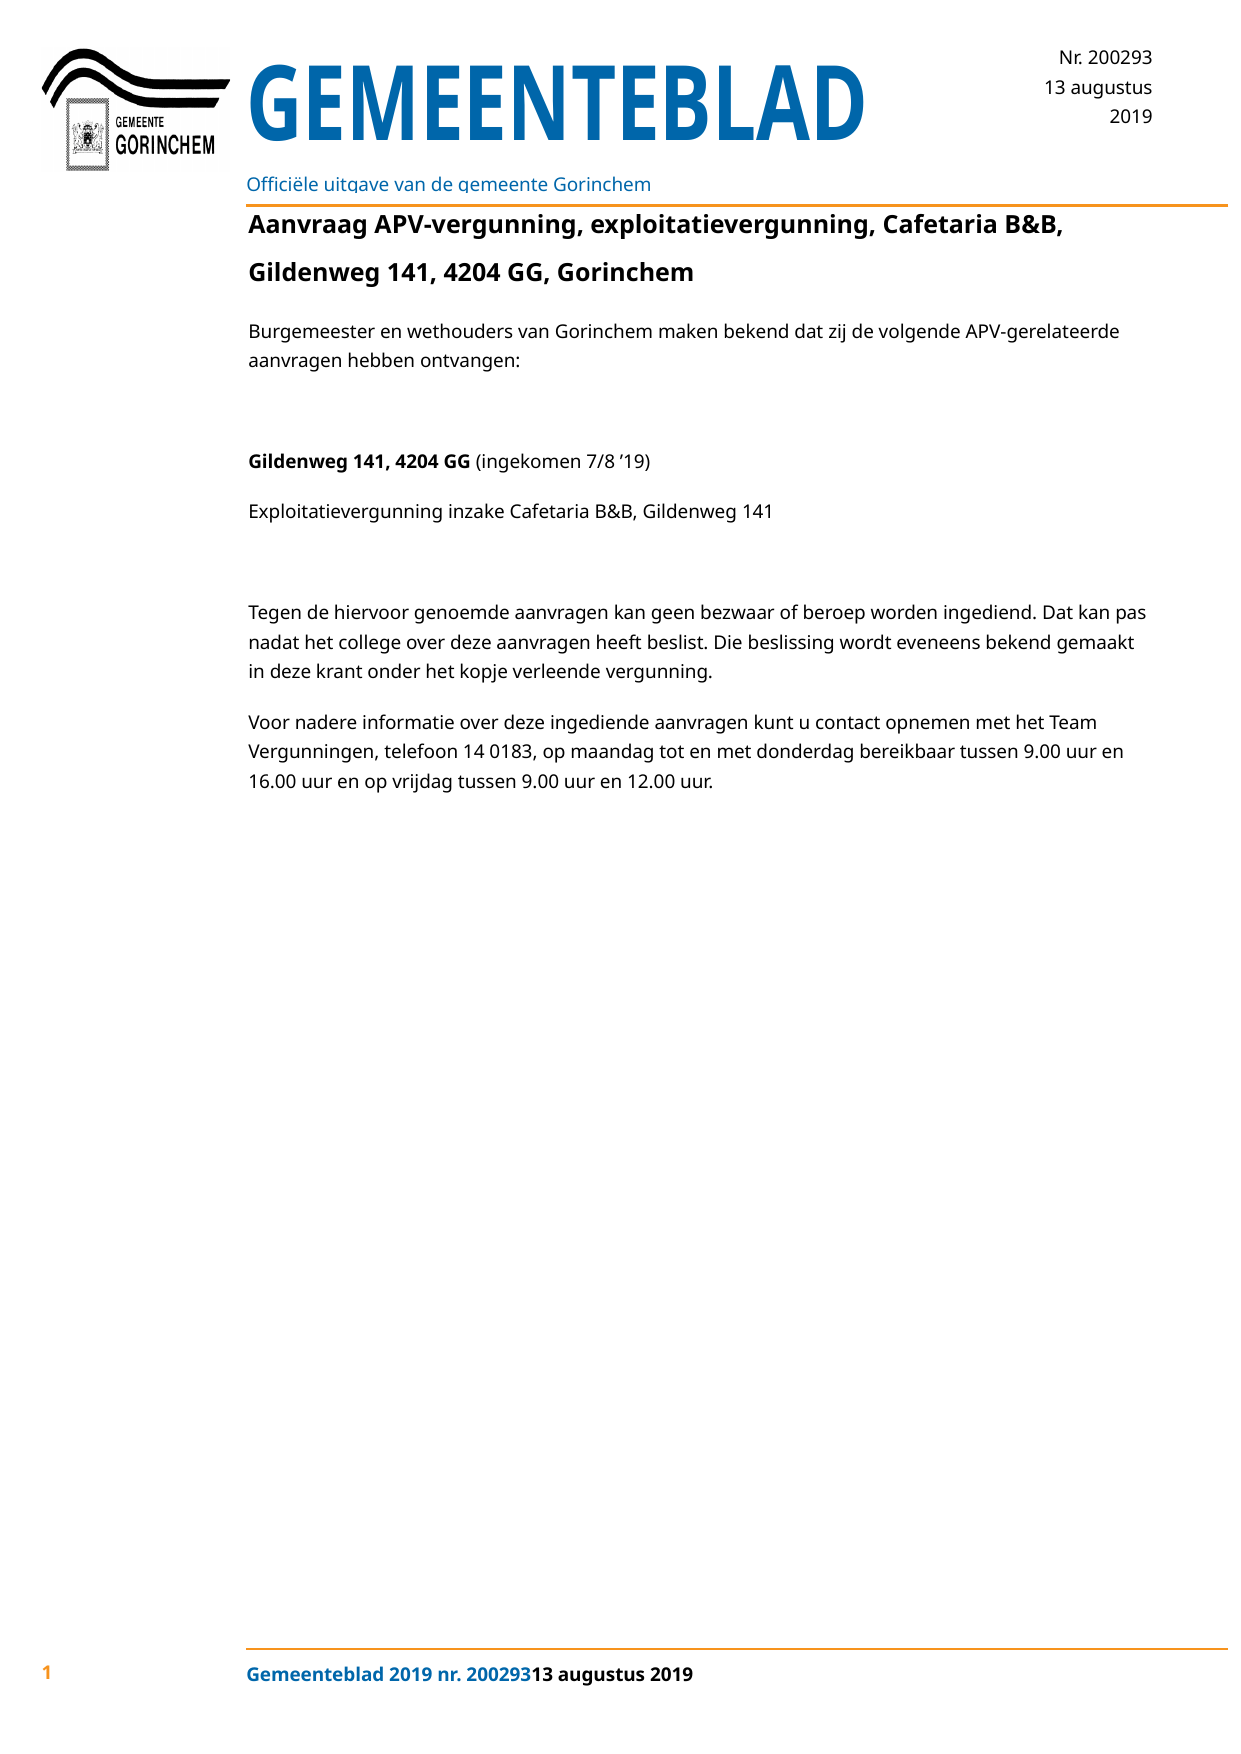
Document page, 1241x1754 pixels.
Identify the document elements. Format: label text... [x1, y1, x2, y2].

text Burgemeester en wethouders van Gorinchem maken bekend dat zij de volgende APV-gerelateerde aanvragen hebben ontvangen: [248, 318, 1152, 373]
text Tegen de hiervoor genoemde aanvragen kan geen bezwaar of beroep worden ingediend. Dat kan pas nadat het college over deze aanvragen heeft beslist. Die beslissing wordt eveneens bekend gemaakt in deze krant onder het kopje verleende vergunning. [248, 599, 1152, 684]
text Aanvraag APV-vergunning, exploitatievergunning, Cafetaria B&B, Gildenweg 141, 4204 GG, Gorinchem [248, 207, 1152, 288]
picture [41, 47, 231, 172]
text Gildenweg 141, 4204 GG (ingekomen 7/8 ’19) [248, 448, 1152, 474]
text Voor nadere informatie over deze ingediende aanvragen kunt u contact opnemen met het Team Vergunningen, telefoon 14 0183, op maandag tot en met donderdag bereikbaar tussen 9.00 uur en 16.00 uur en op vrijdag tussen 9.00 uur en 12.00 uur. [248, 709, 1152, 794]
text Exploitatievergunning inzake Cafetaria B&B, Gildenweg 141 [248, 499, 1152, 524]
